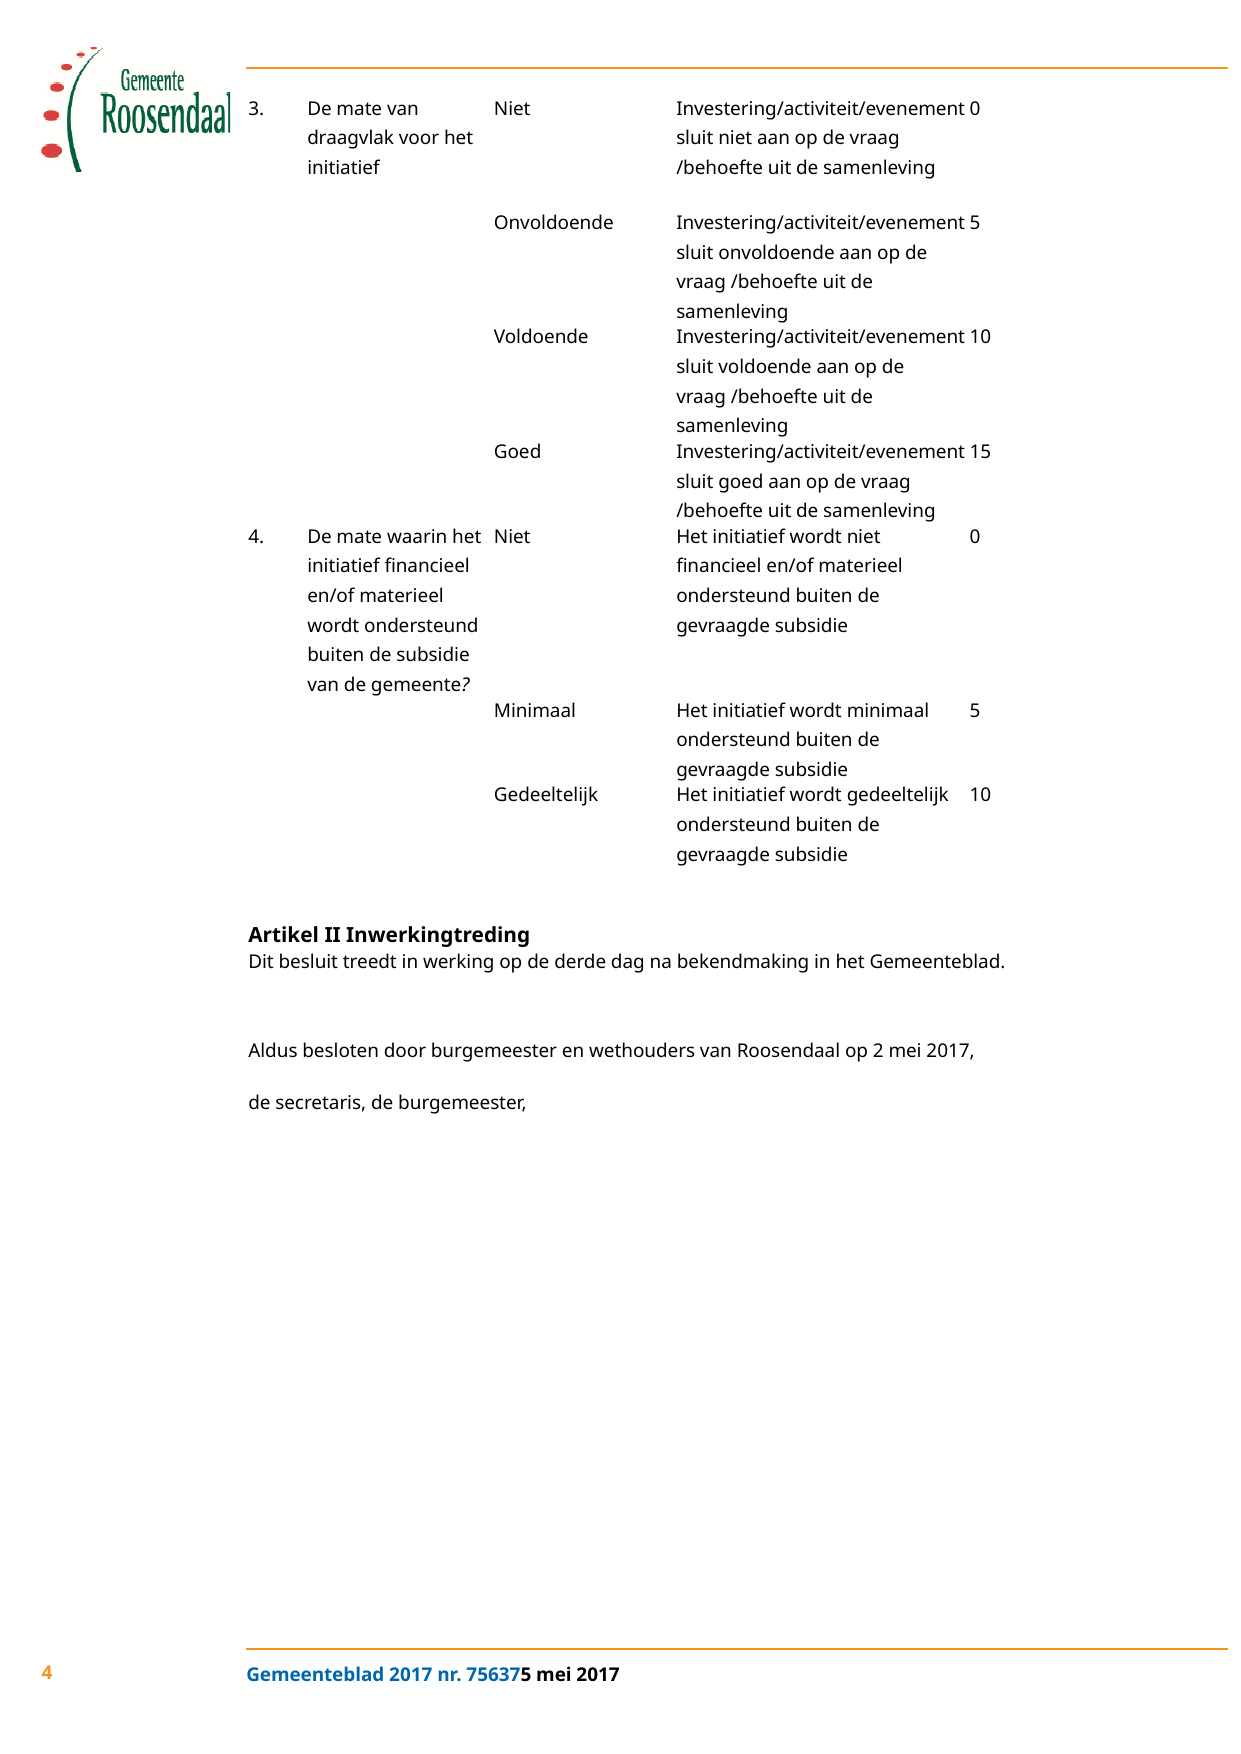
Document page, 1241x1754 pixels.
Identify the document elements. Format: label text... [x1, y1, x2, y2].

table_cell Onvoldoende [494, 209, 676, 324]
table_cell 5 [969, 209, 1152, 324]
table_cell 15 [969, 438, 1152, 523]
picture [41, 47, 231, 172]
table_cell Niet [494, 523, 676, 697]
text Artikel II Inwerkingtreding [248, 920, 1152, 949]
table_cell 10 [969, 324, 1152, 438]
table_cell 10 [969, 782, 1152, 867]
table_cell Investering/activiteit/evenement sluit onvoldoende aan op de vraag /behoefte uit de samenleving [676, 209, 969, 324]
table_cell 0 [969, 95, 1152, 209]
table_cell Investering/activiteit/evenement sluit voldoende aan op de vraag /behoefte uit de samenleving [676, 324, 969, 438]
table_cell Investering/activiteit/evenement sluit goed aan op de vraag /behoefte uit de samenleving [676, 438, 969, 523]
table_cell Niet [494, 95, 676, 209]
table_cell De mate van draagvlak voor het initiatief [248, 95, 494, 209]
text de secretaris, de burgemeester, [248, 1089, 1152, 1114]
text Dit besluit treedt in werking op de derde dag na bekendmaking in het Gemeenteblad. [248, 949, 1152, 974]
table_cell Investering/activiteit/evenement sluit niet aan op de vraag /behoefte uit de samenleving [676, 95, 969, 209]
text Aldus besloten door burgemeester en wethouders van Roosendaal op 2 mei 2017, [248, 1037, 1152, 1063]
table_cell 5 [969, 697, 1152, 782]
table_cell [248, 209, 494, 324]
table_cell Het initiatief wordt gedeeltelijk ondersteund buiten de gevraagde subsidie [676, 782, 969, 867]
table_cell [248, 324, 494, 438]
table_cell Goed [494, 438, 676, 523]
table_cell [248, 438, 494, 523]
table_cell [248, 782, 494, 867]
table_cell [248, 697, 494, 782]
table_cell Het initiatief wordt niet financieel en/of materieel ondersteund buiten de gevraagde subsidie [676, 523, 969, 697]
table_cell Voldoende [494, 324, 676, 438]
table_cell 0 [969, 523, 1152, 697]
table_cell De mate waarin het initiatief financieel en/of materieel wordt ondersteund buiten de subsidie van de gemeente? [248, 523, 494, 697]
table_cell Minimaal [494, 697, 676, 782]
table_cell Het initiatief wordt minimaal ondersteund buiten de gevraagde subsidie [676, 697, 969, 782]
table_cell Gedeeltelijk [494, 782, 676, 867]
